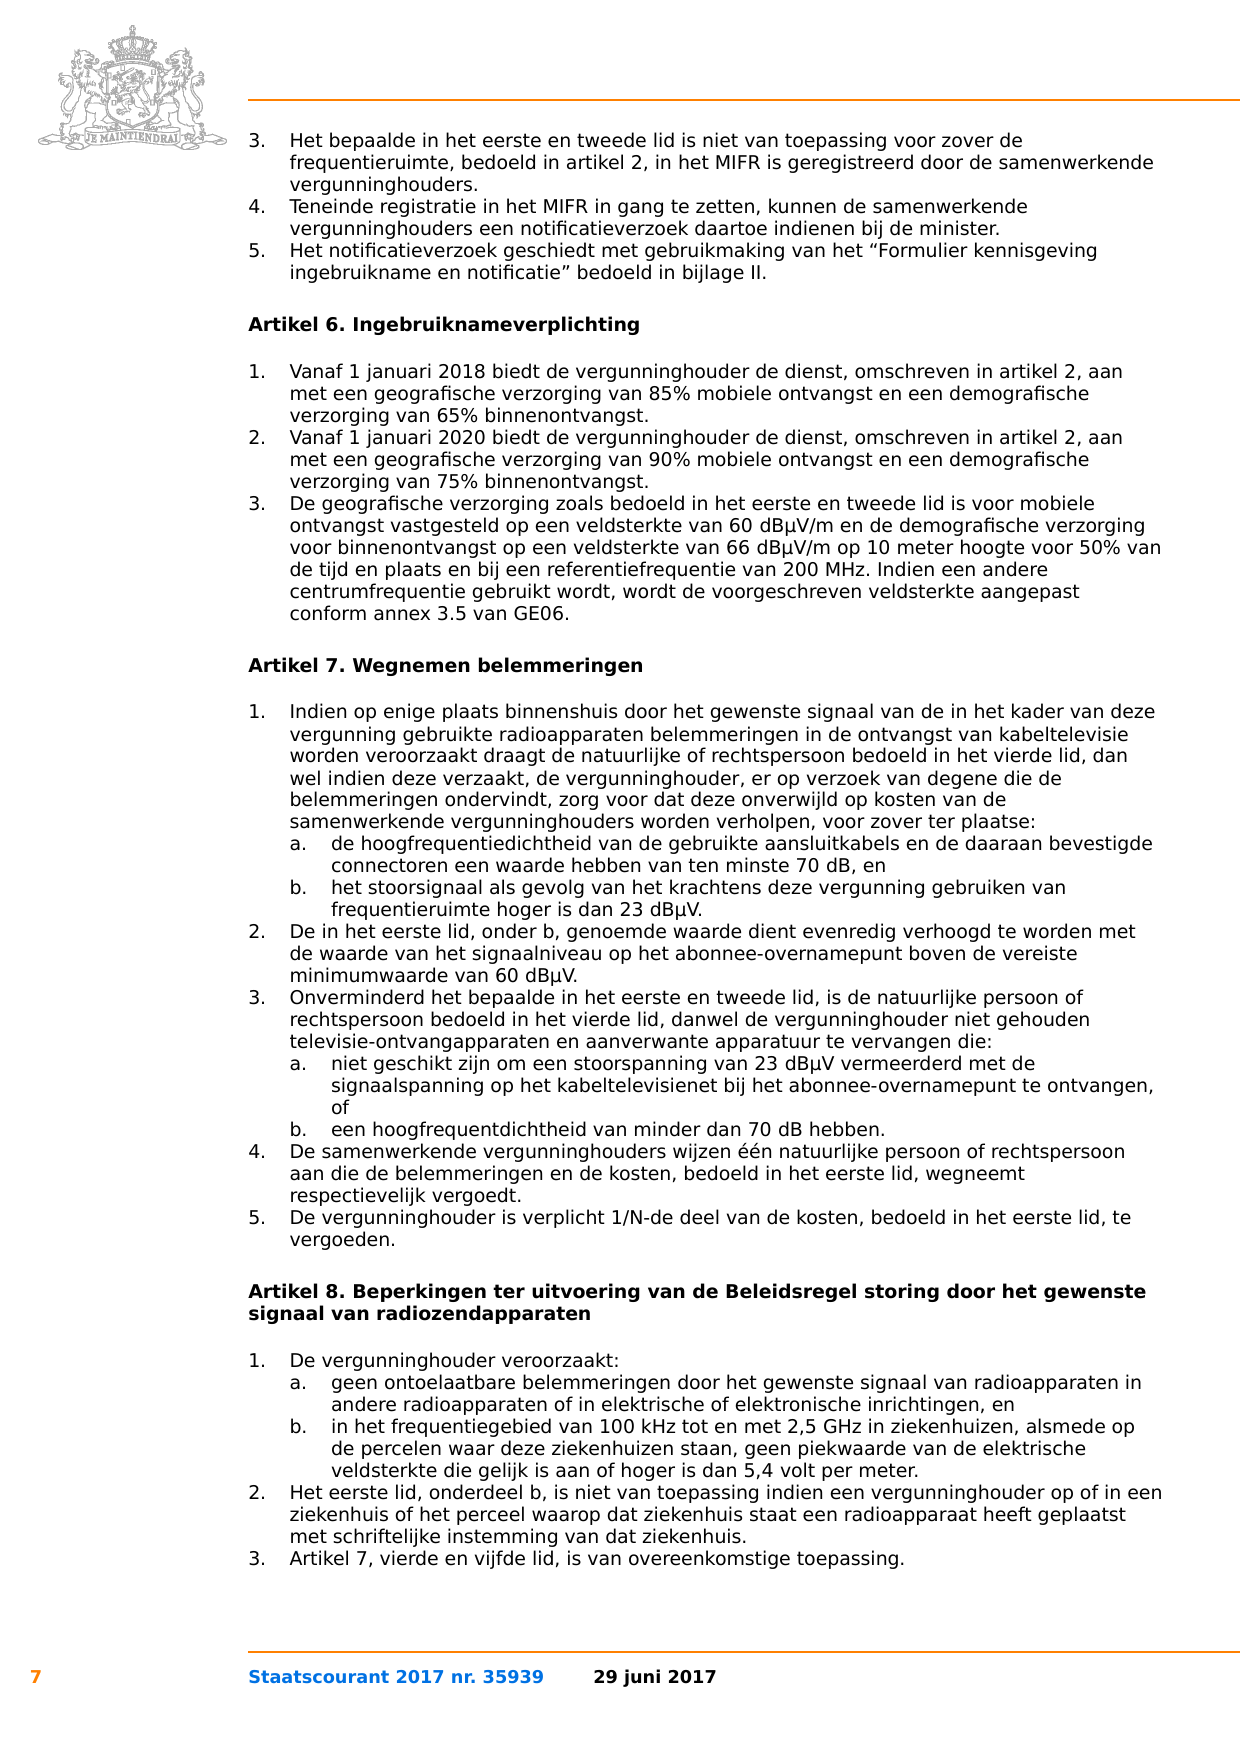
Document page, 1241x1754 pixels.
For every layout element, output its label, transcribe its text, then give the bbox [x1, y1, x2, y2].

text 1. Vanaf 1 januari 2018 biedt de vergunninghouder de dienst, omschreven in artikel 2, aan met een geografische verzorging van 85% mobiele ontvangst en een demografische verzorging van 65% binnenontvangst. [248, 361, 1163, 427]
text a. de hoogfrequentiedichtheid van de gebruikte aansluitkabels en de daaraan bevestigde connectoren een waarde hebben van ten minste 70 dB, en [289, 833, 1163, 877]
text 3. Artikel 7, vierde en vijfde lid, is van overeenkomstige toepassing. [248, 1548, 1163, 1570]
text b. in het frequentiegebied van 100 kHz tot en met 2,5 GHz in ziekenhuizen, alsmede op de percelen waar deze ziekenhuizen staan, geen piekwaarde van de elektrische veldsterkte die gelijk is aan of hoger is dan 5,4 volt per meter. [289, 1416, 1163, 1482]
text 4. De samenwerkende vergunninghouders wijzen één natuurlijke persoon of rechtspersoon aan die de belemmeringen en de kosten, bedoeld in het eerste lid, wegneemt respectievelijk vergoedt. [248, 1141, 1163, 1207]
text 5. De vergunninghouder is verplicht 1/N-de deel van de kosten, bedoeld in het eerste lid, te vergoeden. [248, 1207, 1163, 1251]
text 5. Het notificatieverzoek geschiedt met gebruikmaking van het “Formulier kennisgeving ingebruikname en notificatie” bedoeld in bijlage II. [248, 240, 1163, 284]
text 1. Indien op enige plaats binnenshuis door het gewenste signaal van de in het kader van deze vergunning gebruikte radioapparaten belemmeringen in de ontvangst van kabeltelevisie worden veroorzaakt draagt de natuurlijke of rechtspersoon bedoeld in het vierde lid, dan wel indien deze verzaakt, de vergunninghouder, er op verzoek van degene die de belemmeringen ondervindt, zorg voor dat deze onverwijld op kosten van de samenwerkende vergunninghouders worden verholpen, voor zover ter plaatse: [248, 701, 1163, 833]
text a. geen ontoelaatbare belemmeringen door het gewenste signaal van radioapparaten in andere radioapparaten of in elektrische of elektronische inrichtingen, en [289, 1372, 1163, 1416]
text b. een hoogfrequentdichtheid van minder dan 70 dB hebben. [289, 1119, 1163, 1141]
text 3. De geografische verzorging zoals bedoeld in het eerste en tweede lid is voor mobiele ontvangst vastgesteld op een veldsterkte van 60 dBµV/m en de demografische verzorging voor binnenontvangst op een veldsterkte van 66 dBµV/m op 10 meter hoogte voor 50% van de tijd en plaats en bij een referentiefrequentie van 200 MHz. Indien een andere centrumfrequentie gebruikt wordt, wordt de voorgeschreven veldsterkte aangepast conform annex 3.5 van GE06. [248, 493, 1163, 624]
text 4. Teneinde registratie in het MIFR in gang te zetten, kunnen de samenwerkende vergunninghouders een notificatieverzoek daartoe indienen bij de minister. [248, 196, 1163, 240]
picture [38, 25, 227, 150]
text 1. De vergunninghouder veroorzaakt: [248, 1350, 1163, 1372]
text 2. Vanaf 1 januari 2020 biedt de vergunninghouder de dienst, omschreven in artikel 2, aan met een geografische verzorging van 90% mobiele ontvangst en een demografische verzorging van 75% binnenontvangst. [248, 427, 1163, 493]
subtitle Artikel 8. Beperkingen ter uitvoering van de Beleidsregel storing door het gewenste signaal van radiozendapparaten [248, 1281, 1163, 1325]
text a. niet geschikt zijn om een stoorspanning van 23 dBμV vermeerderd met de signaalspanning op het kabeltelevisienet bij het abonnee-overnamepunt te ontvangen, of [289, 1053, 1163, 1119]
subtitle Artikel 6. Ingebruiknameverplichting [248, 314, 1163, 336]
text 3. Het bepaalde in het eerste en tweede lid is niet van toepassing voor zover de frequentieruimte, bedoeld in artikel 2, in het MIFR is geregistreerd door de samenwerkende vergunninghouders. [248, 130, 1163, 196]
subtitle Artikel 7. Wegnemen belemmeringen [248, 654, 1163, 676]
text 2. De in het eerste lid, onder b, genoemde waarde dient evenredig verhoogd te worden met de waarde van het signaalniveau op het abonnee-overnamepunt boven de vereiste minimumwaarde van 60 dBμV. [248, 921, 1163, 987]
text 3. Onverminderd het bepaalde in het eerste en tweede lid, is de natuurlijke persoon of rechtspersoon bedoeld in het vierde lid, danwel de vergunninghouder niet gehouden televisie-ontvangapparaten en aanverwante apparatuur te vervangen die: [248, 987, 1163, 1053]
text 2. Het eerste lid, onderdeel b, is niet van toepassing indien een vergunninghouder op of in een ziekenhuis of het perceel waarop dat ziekenhuis staat een radioapparaat heeft geplaatst met schriftelijke instemming van dat ziekenhuis. [248, 1482, 1163, 1548]
text b. het stoorsignaal als gevolg van het krachtens deze vergunning gebruiken van frequentieruimte hoger is dan 23 dBμV. [289, 877, 1163, 921]
